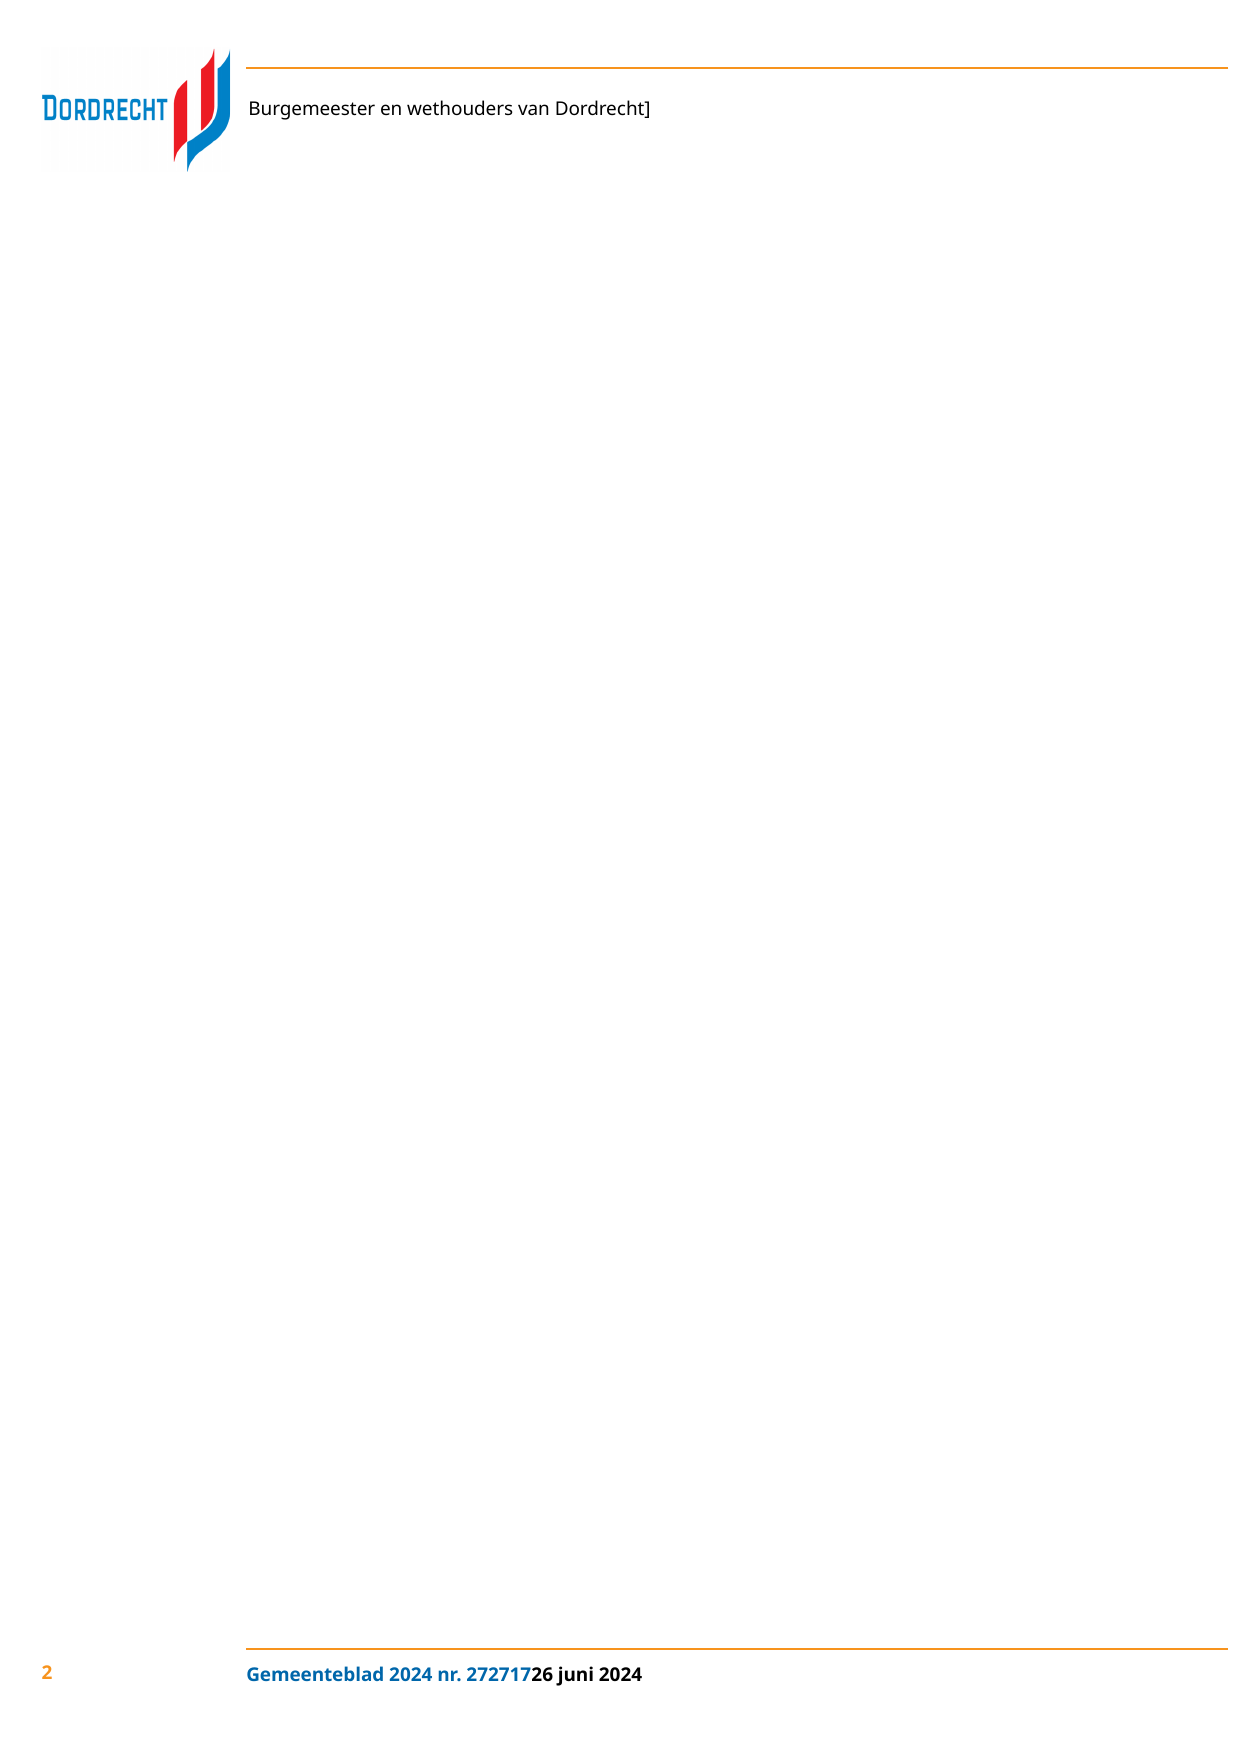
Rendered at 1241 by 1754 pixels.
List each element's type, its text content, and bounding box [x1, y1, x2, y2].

text Burgemeester en wethouders van Dordrecht] [248, 95, 1152, 121]
picture [41, 47, 231, 172]
